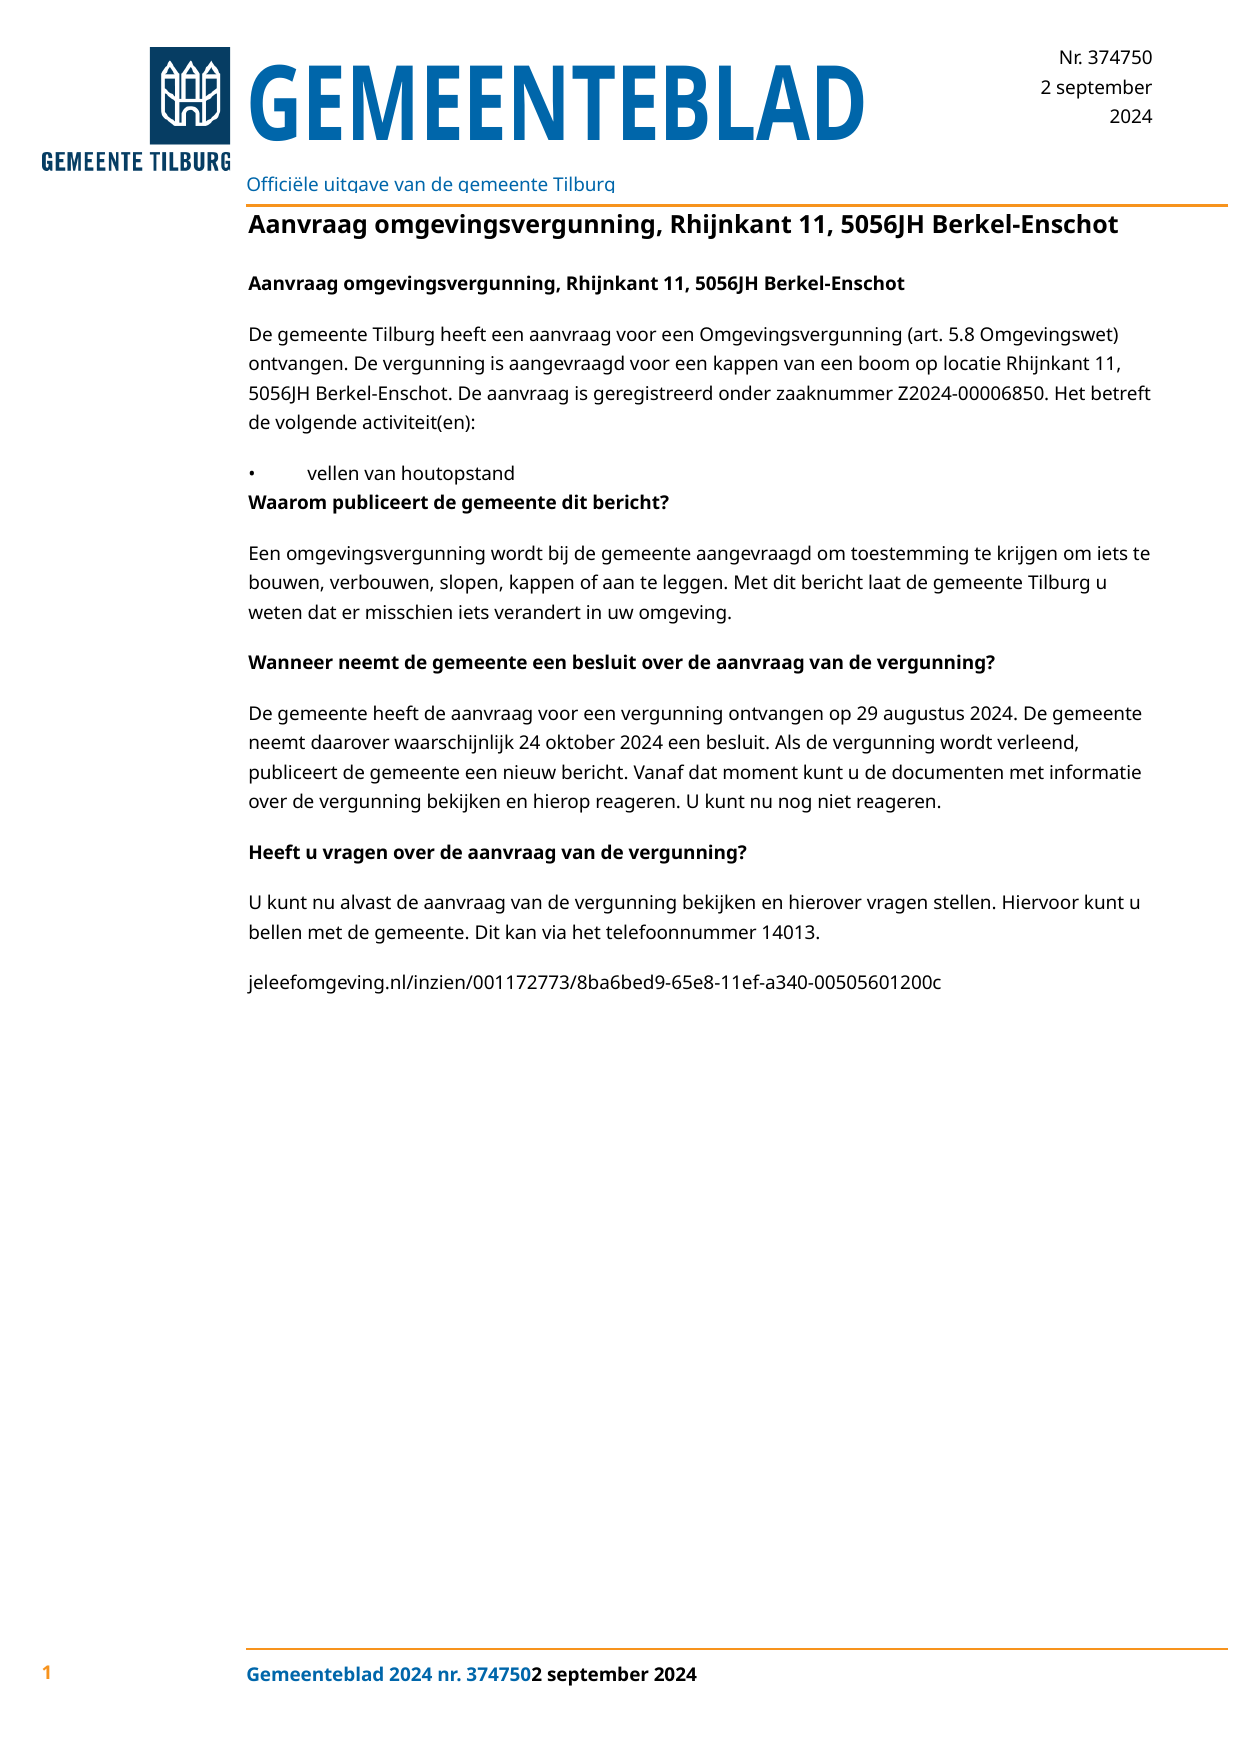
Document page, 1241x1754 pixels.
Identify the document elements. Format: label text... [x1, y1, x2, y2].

list vellen van houtopstand [248, 460, 1152, 486]
text Waarom publiceert de gemeente dit bericht? [248, 489, 1152, 515]
text Aanvraag omgevingsvergunning, Rhijnkant 11, 5056JH Berkel-Enschot [248, 207, 1152, 241]
text De gemeente heeft de aanvraag voor een vergunning ontvangen op 29 augustus 2024. De gemeente neemt daarover waarschijnlijk 24 oktober 2024 een besluit. Als de vergunning wordt verleend, publiceert de gemeente een nieuw bericht. Vanaf dat moment kunt u de documenten met informatie over de vergunning bekijken en hierop reageren. U kunt nu nog niet reageren. [248, 700, 1152, 814]
text Aanvraag omgevingsvergunning, Rhijnkant 11, 5056JH Berkel-Enschot [248, 270, 1152, 296]
text De gemeente Tilburg heeft een aanvraag voor een Omgevingsvergunning (art. 5.8 Omgevingswet) ontvangen. De vergunning is aangevraagd voor een kappen van een boom op locatie Rhijnkant 11, 5056JH Berkel-Enschot. De aanvraag is geregistreerd onder zaaknummer Z2024-00006850. Het betreft de volgende activiteit(en): [248, 321, 1152, 435]
text U kunt nu alvast de aanvraag van de vergunning bekijken en hierover vragen stellen. Hiervoor kunt u bellen met de gemeente. Dit kan via het telefoonnummer 14013. [248, 889, 1152, 945]
text Heeft u vragen over de aanvraag van de vergunning? [248, 839, 1152, 865]
text Een omgevingsvergunning wordt bij de gemeente aangevraagd om toestemming te krijgen om iets te bouwen, verbouwen, slopen, kappen of aan te leggen. Met dit bericht laat de gemeente Tilburg u weten dat er misschien iets verandert in uw omgeving. [248, 540, 1152, 625]
text jeleefomgeving.nl/inzien/001172773/8ba6bed9-65e8-11ef-a340-00505601200c [248, 969, 1152, 995]
picture [41, 47, 231, 172]
text Wanneer neemt de gemeente een besluit over de aanvraag van de vergunning? [248, 649, 1152, 675]
